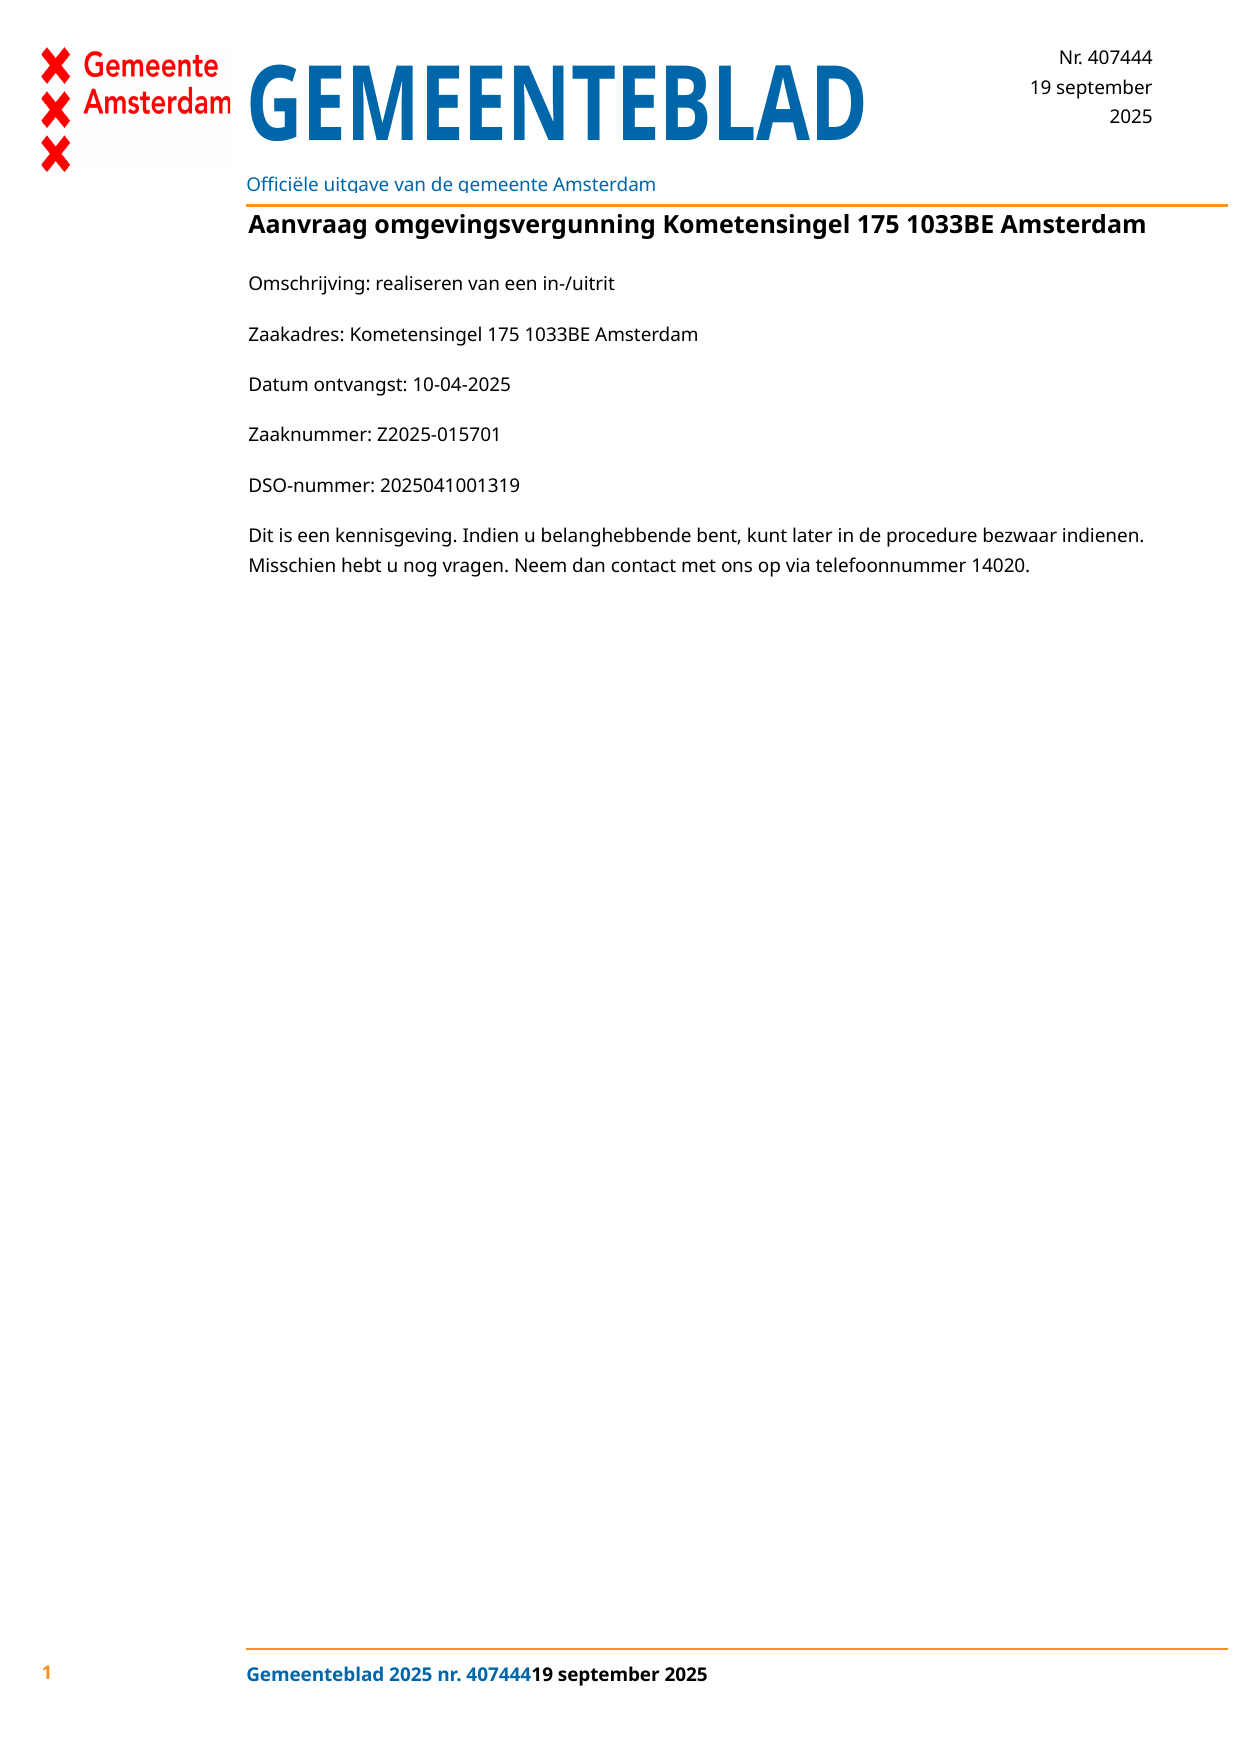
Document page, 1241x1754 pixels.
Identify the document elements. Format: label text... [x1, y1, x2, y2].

text Dit is een kennisgeving. Indien u belanghebbende bent, kunt later in de procedure bezwaar indienen. Misschien hebt u nog vragen. Neem dan contact met ons op via telefoonnummer 14020. [248, 522, 1152, 578]
picture [41, 47, 231, 172]
text Omschrijving: realiseren van een in-/uitrit [248, 270, 1152, 296]
text Datum ontvangst: 10-04-2025 [248, 371, 1152, 397]
text Zaaknummer: Z2025-015701 [248, 422, 1152, 447]
text DSO-nummer: 2025041001319 [248, 472, 1152, 498]
text Zaakadres: Kometensingel 175 1033BE Amsterdam [248, 321, 1152, 346]
text Aanvraag omgevingsvergunning Kometensingel 175 1033BE Amsterdam [248, 207, 1152, 241]
